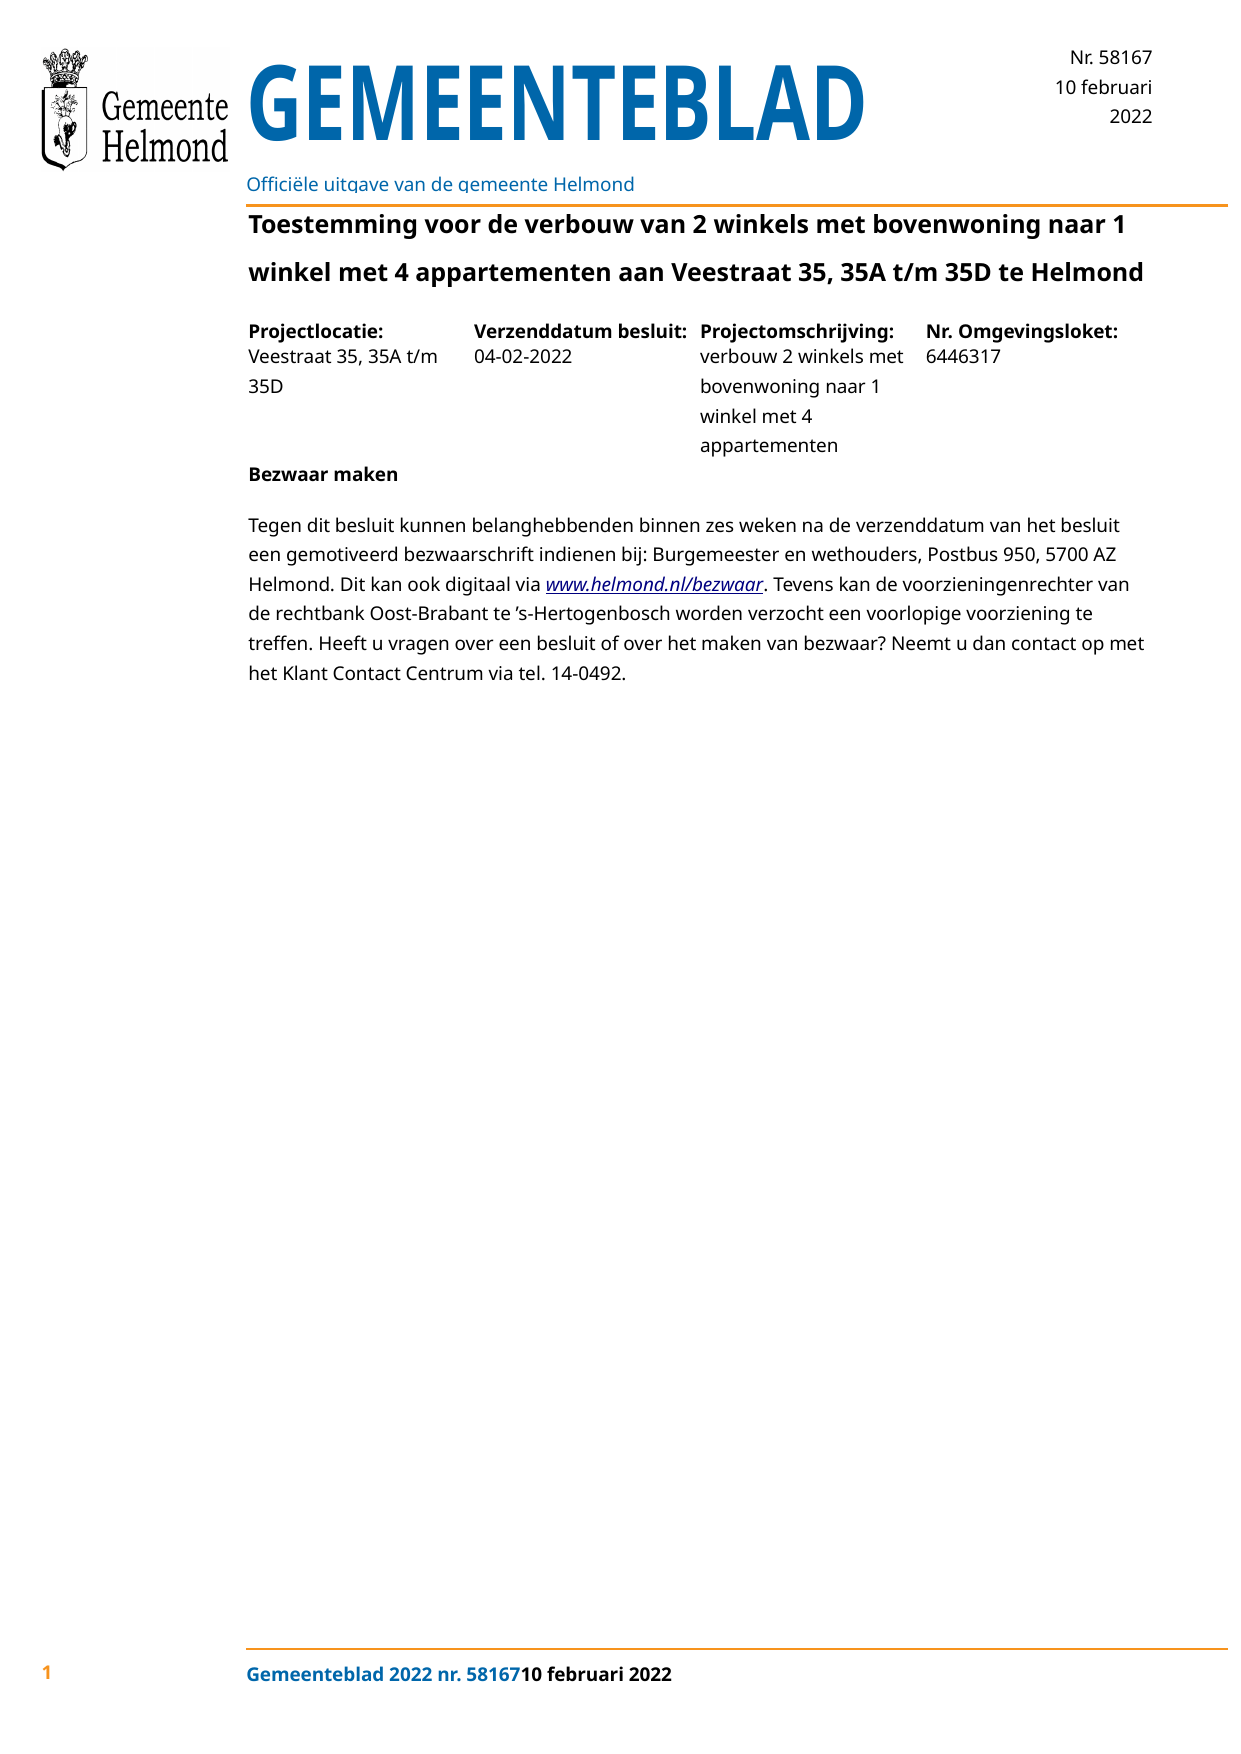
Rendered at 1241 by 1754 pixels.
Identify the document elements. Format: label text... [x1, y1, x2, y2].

table_header Projectomschrijving: [700, 318, 926, 344]
table_header Verzenddatum besluit: [474, 318, 700, 344]
table_cell 6446317 [926, 344, 1152, 458]
table_header Nr. Omgevingsloket: [926, 318, 1152, 344]
picture [41, 47, 231, 172]
text Bezwaar maken [248, 461, 1152, 487]
table_cell Veestraat 35, 35A t/m 35D [248, 344, 474, 458]
text Tegen dit besluit kunnen belanghebbenden binnen zes weken na de verzenddatum van het besluit een gemotiveerd bezwaarschrift indienen bij: Burgemeester en wethouders, Postbus 950, 5700 AZ Helmond. Dit kan ook digitaal via www.helmond.nl/bezwaar. Tevens kan de voorzieningenrechter van de rechtbank Oost-Brabant te ’s-Hertogenbosch worden verzocht een voorlopige voorziening te treffen. Heeft u vragen over een besluit of over het maken van bezwaar? Neemt u dan contact op met het Klant Contact Centrum via tel. 14-0492. [248, 512, 1152, 686]
table_cell verbouw 2 winkels met bovenwoning naar 1 winkel met 4 appartementen [700, 344, 926, 458]
text Toestemming voor de verbouw van 2 winkels met bovenwoning naar 1 winkel met 4 appartementen aan Veestraat 35, 35A t/m 35D te Helmond [248, 207, 1152, 288]
table_cell 04-02-2022 [474, 344, 700, 458]
table_header Projectlocatie: [248, 318, 474, 344]
